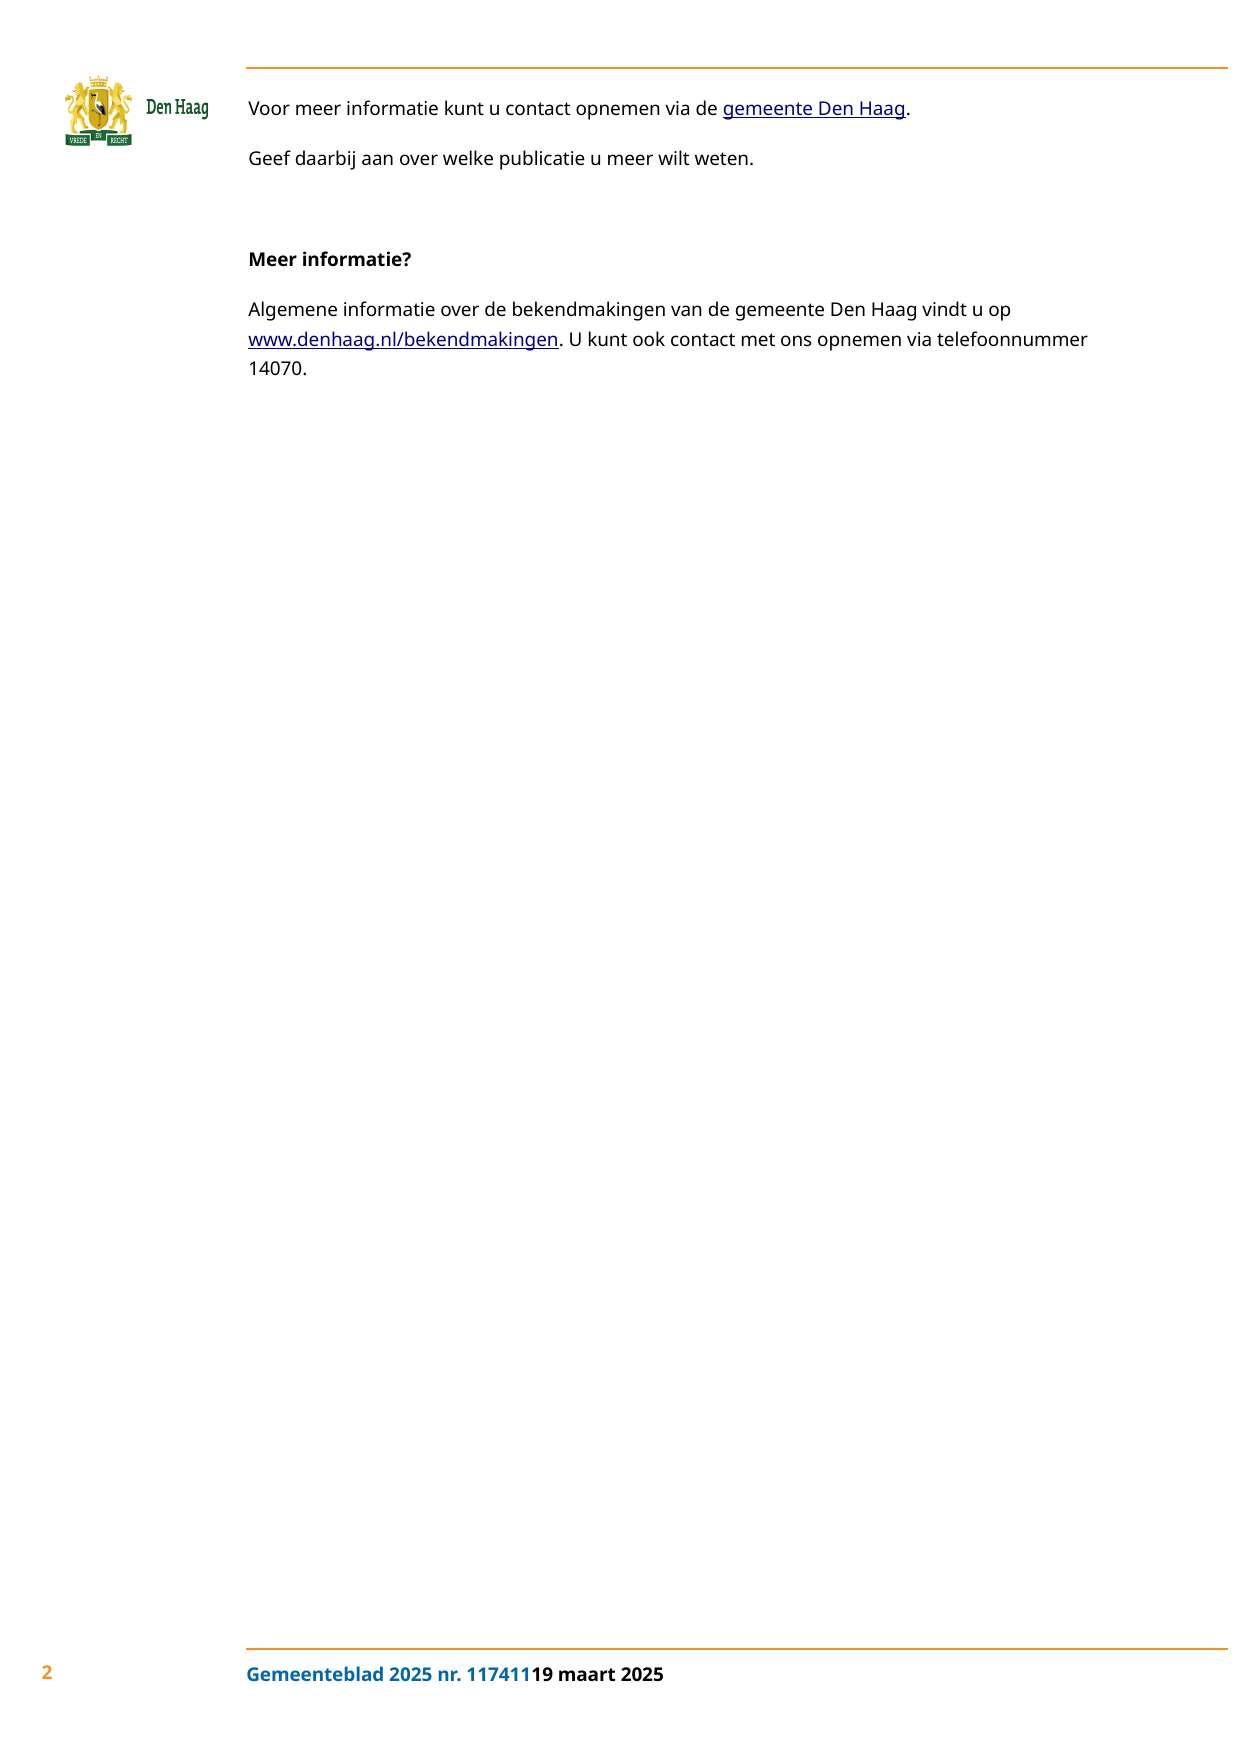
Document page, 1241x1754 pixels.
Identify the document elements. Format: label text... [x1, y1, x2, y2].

text Meer informatie? [248, 246, 1152, 272]
text Voor meer informatie kunt u contact opnemen via de gemeente Den Haag. [248, 95, 1152, 121]
text Algemene informatie over de bekendmakingen van de gemeente Den Haag vindt u op www.denhaag.nl/bekendmakingen. U kunt ook contact met ons opnemen via telefoonnummer 14070. [248, 296, 1152, 381]
picture [41, 47, 231, 172]
text Geef daarbij aan over welke publicatie u meer wilt weten. [248, 145, 1152, 171]
